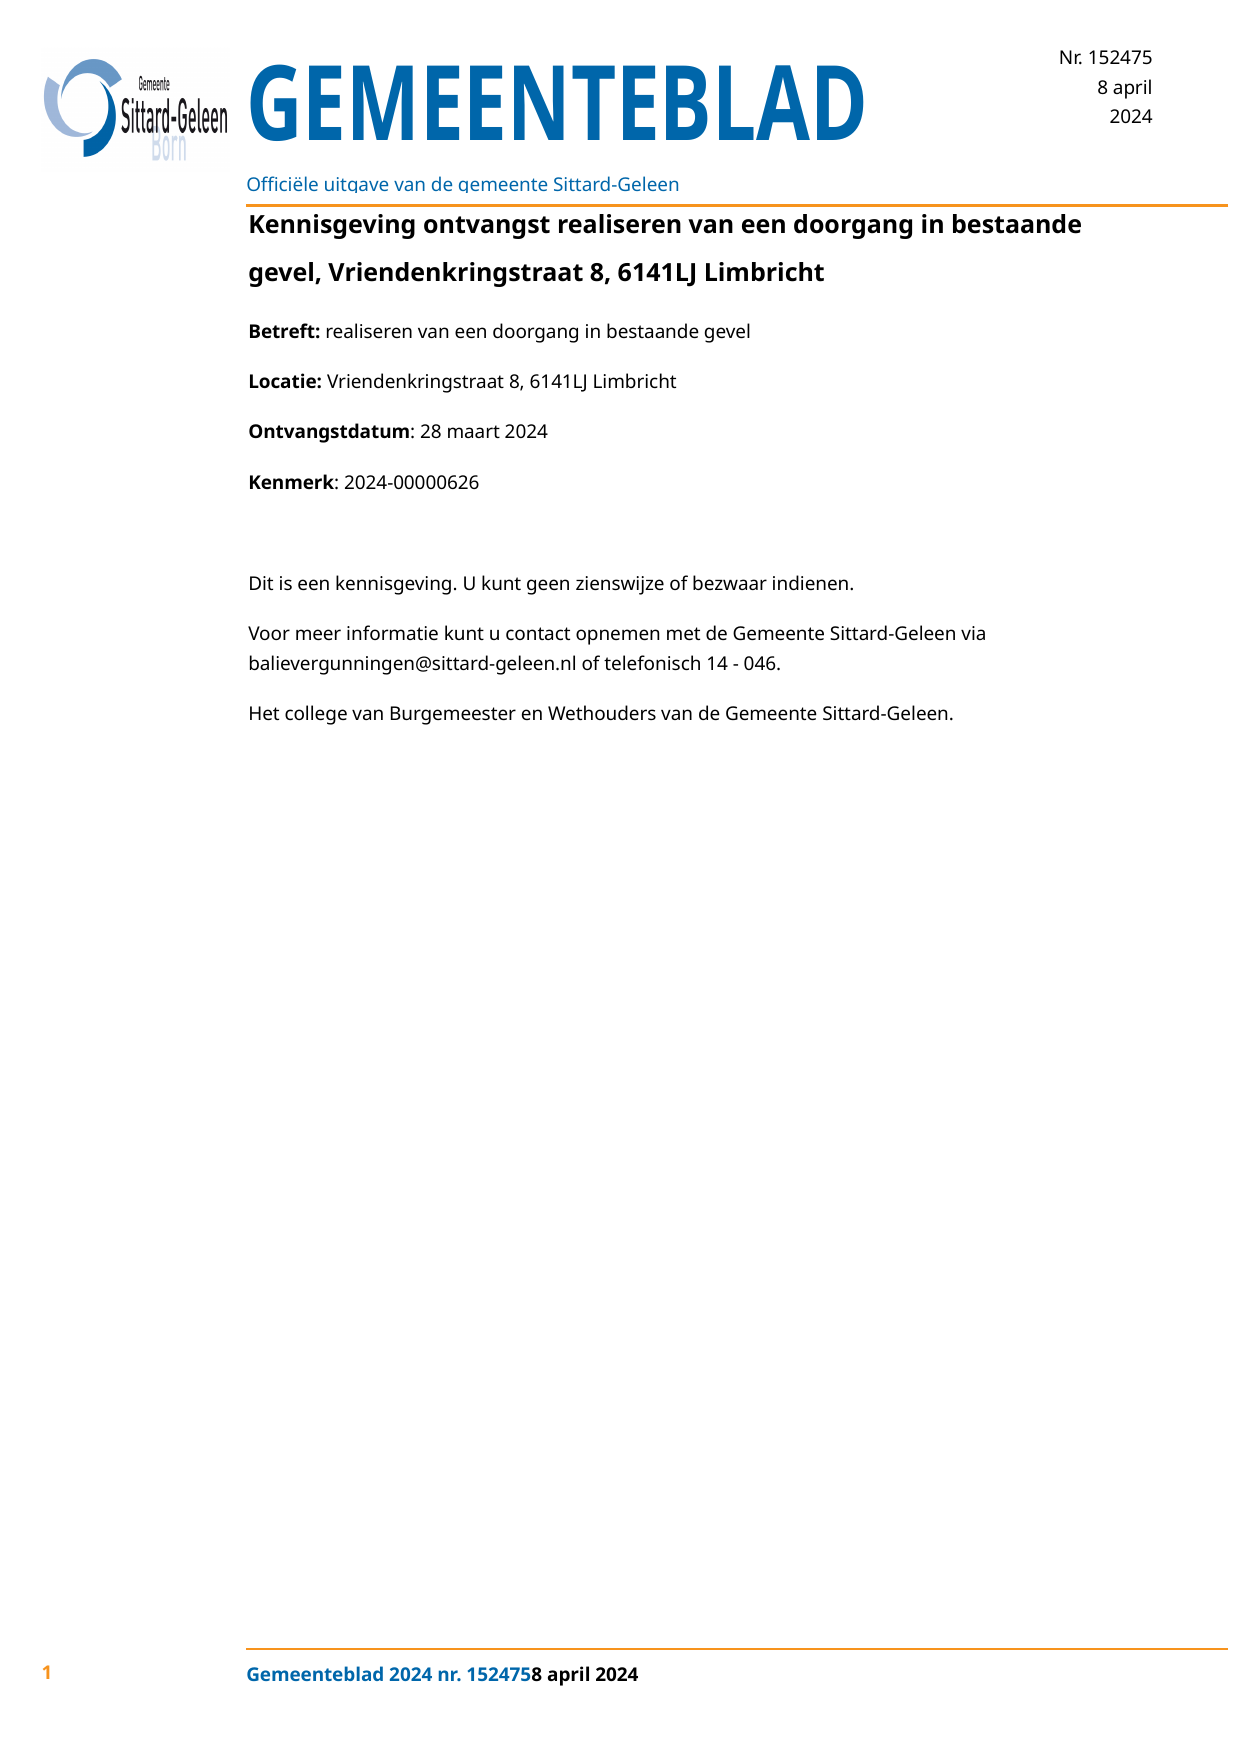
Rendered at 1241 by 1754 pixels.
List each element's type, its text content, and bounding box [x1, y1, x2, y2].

text Het college van Burgemeester en Wethouders van de Gemeente Sittard-Geleen. [248, 700, 1152, 726]
text Ontvangstdatum: 28 maart 2024 [248, 419, 1152, 444]
text Voor meer informatie kunt u contact opnemen met de Gemeente Sittard-Geleen via balievergunningen@sittard-geleen.nl of telefonisch 14 - 046. [248, 620, 1152, 676]
text Dit is een kennisgeving. U kunt geen zienswijze of bezwaar indienen. [248, 570, 1152, 596]
text Betreft: realiseren van een doorgang in bestaande gevel [248, 318, 1152, 344]
text Kennisgeving ontvangst realiseren van een doorgang in bestaande gevel, Vriendenkringstraat 8, 6141LJ Limbricht [248, 207, 1152, 288]
picture [41, 47, 231, 172]
text Kenmerk: 2024-00000626 [248, 469, 1152, 495]
text Locatie: Vriendenkringstraat 8, 6141LJ Limbricht [248, 368, 1152, 394]
